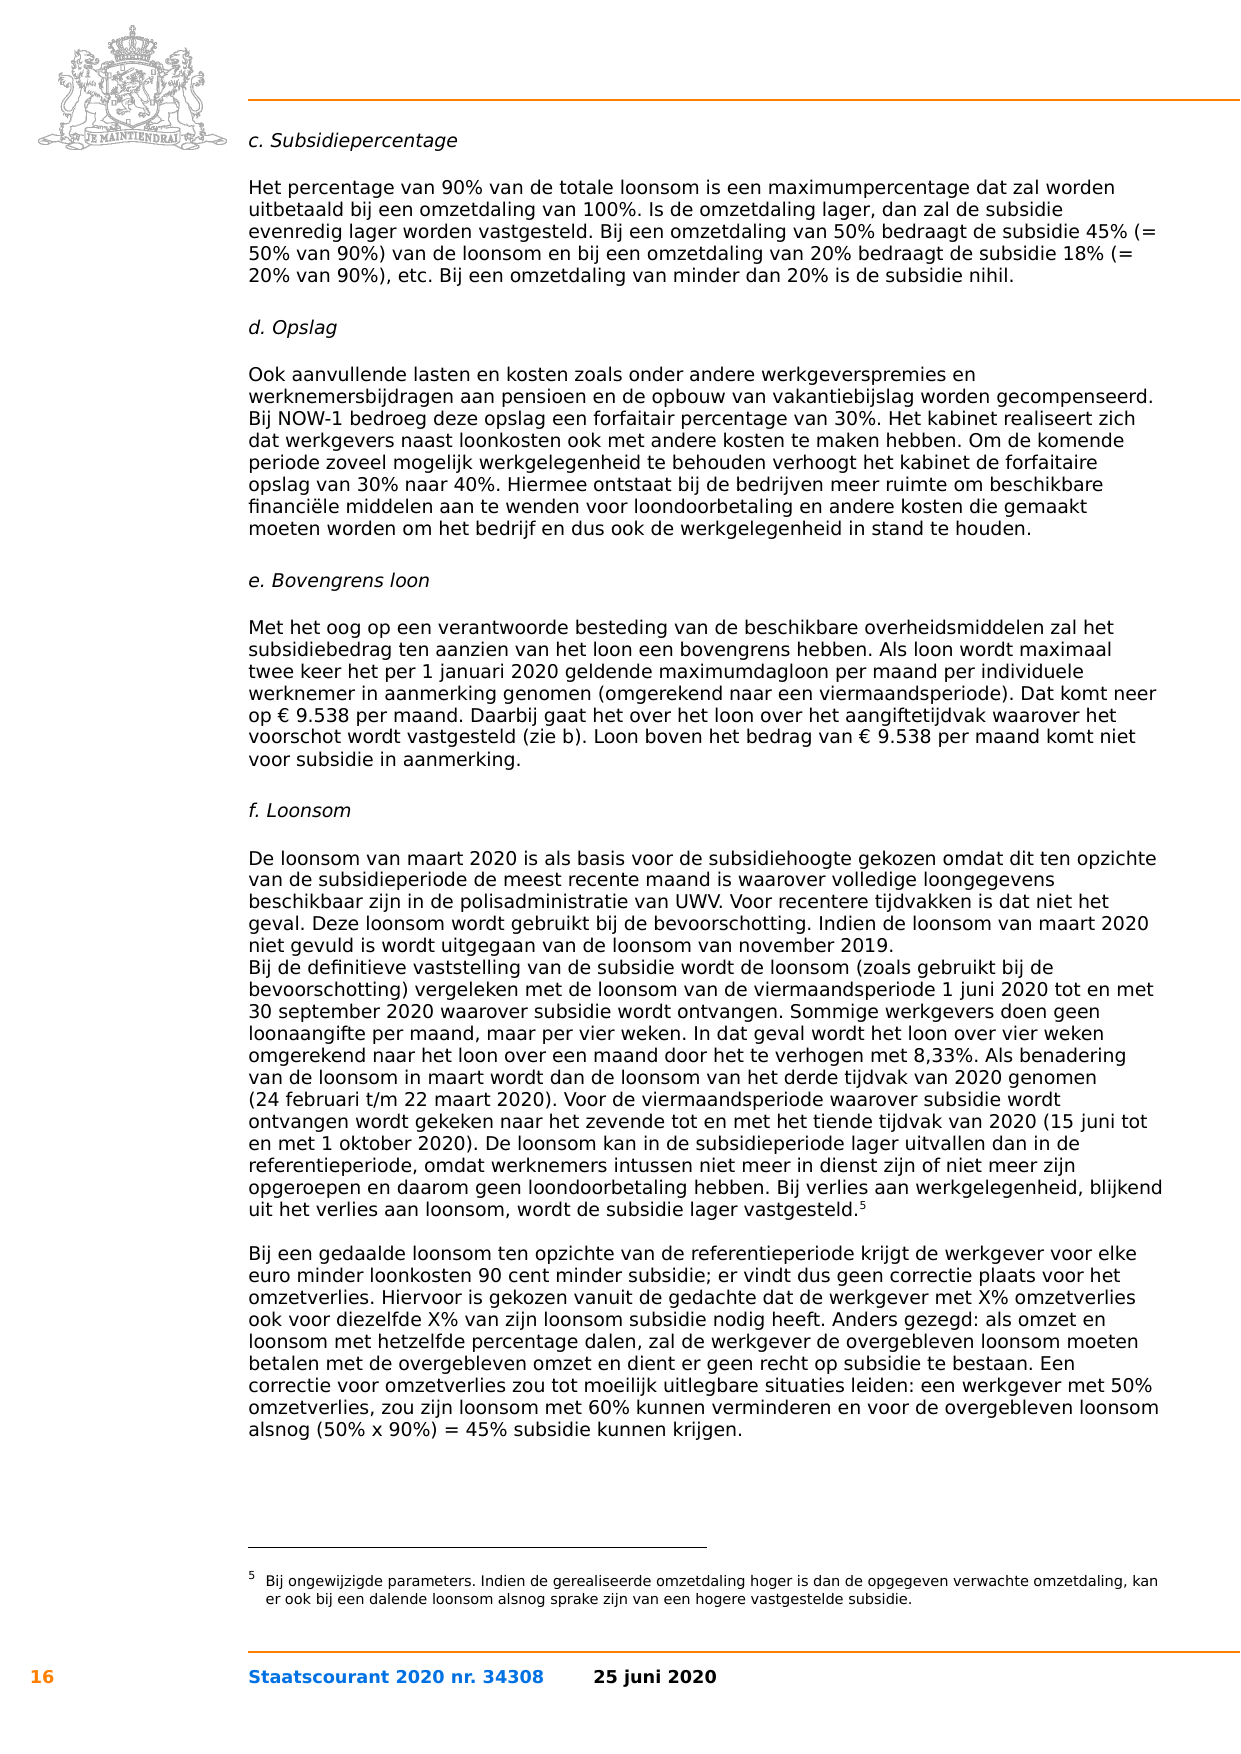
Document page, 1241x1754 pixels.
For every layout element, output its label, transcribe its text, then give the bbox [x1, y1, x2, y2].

text Bij een gedaalde loonsom ten opzichte van de referentieperiode krijgt de werkgever voor elke euro minder loonkosten 90 cent minder subsidie; er vindt dus geen correctie plaats voor het omzetverlies. Hiervoor is gekozen vanuit de gedachte dat de werkgever met X% omzetverlies ook voor diezelfde X% van zijn loonsom subsidie nodig heeft. Anders gezegd: als omzet en loonsom met hetzelfde percentage dalen, zal de werkgever de overgebleven loonsom moeten betalen met de overgebleven omzet en dient er geen recht op subsidie te bestaan. Een correctie voor omzetverlies zou tot moeilijk uitlegbare situaties leiden: een werkgever met 50% omzetverlies, zou zijn loonsom met 60% kunnen verminderen en voor de overgebleven loonsom alsnog (50% x 90%) = 45% subsidie kunnen krijgen. [248, 1243, 1163, 1441]
text Bij de definitieve vaststelling van de subsidie wordt de loonsom (zoals gebruikt bij de bevoorschotting) vergeleken met de loonsom van de viermaandsperiode 1 juni 2020 tot en met 30 september 2020 waarover subsidie wordt ontvangen. Sommige werkgevers doen geen loonaangifte per maand, maar per vier weken. In dat geval wordt het loon over vier weken omgerekend naar het loon over een maand door het te verhogen met 8,33%. Als benadering van de loonsom in maart wordt dan de loonsom van het derde tijdvak van 2020 genomen (24 februari t/m 22 maart 2020). Voor de viermaandsperiode waarover subsidie wordt ontvangen wordt gekeken naar het zevende tot en met het tiende tijdvak van 2020 (15 juni tot en met 1 oktober 2020). De loonsom kan in de subsidieperiode lager uitvallen dan in de referentieperiode, omdat werknemers intussen niet meer in dienst zijn of niet meer zijn opgeroepen en daarom geen loondoorbetaling hebben. Bij verlies aan werkgelegenheid, blijkend uit het verlies aan loonsom, wordt de subsidie lager vastgesteld. [248, 957, 1163, 1221]
text De loonsom van maart 2020 is als basis voor de subsidiehoogte gekozen omdat dit ten opzichte van de subsidieperiode de meest recente maand is waarover volledige loongegevens beschikbaar zijn in de polisadministratie van UWV. Voor recentere tijdvakken is dat niet het geval. Deze loonsom wordt gebruikt bij de bevoorschotting. Indien de loonsom van maart 2020 niet gevuld is wordt uitgegaan van de loonsom van november 2019. [248, 847, 1163, 957]
text Met het oog op een verantwoorde besteding van de beschikbare overheidsmiddelen zal het subsidiebedrag ten aanzien van het loon een bovengrens hebben. Als loon wordt maximaal twee keer het per 1 januari 2020 geldende maximumdagloon per maand per individuele werknemer in aanmerking genomen (omgerekend naar een viermaandsperiode). Dat komt neer op € 9.538 per maand. Daarbij gaat het over het loon over het aangiftetijdvak waarover het voorschot wordt vastgesteld (zie b). Loon boven het bedrag van € 9.538 per maand komt niet voor subsidie in aanmerking. [248, 617, 1163, 770]
subtitle c. Subsidiepercentage [248, 130, 1163, 152]
text Ook aanvullende lasten en kosten zoals onder andere werkgeverspremies en werknemersbijdragen aan pensioen en de opbouw van vakantiebijslag worden gecompenseerd. Bij NOW-1 bedroeg deze opslag een forfaitair percentage van 30%. Het kabinet realiseert zich dat werkgevers naast loonkosten ook met andere kosten te maken hebben. Om de komende periode zoveel mogelijk werkgelegenheid te behouden verhoogt het kabinet de forfaitaire opslag van 30% naar 40%. Hiermee ontstaat bij de bedrijven meer ruimte om beschikbare financiële middelen aan te wenden voor loondoorbetaling en andere kosten die gemaakt moeten worden om het bedrijf en dus ook de werkgelegenheid in stand te houden. [248, 364, 1163, 539]
text Bij ongewijzigde parameters. Indien de gerealiseerde omzetdaling hoger is dan de opgegeven verwachte omzetdaling, kan er ook bij een dalende loonsom alsnog sprake zijn van een hogere vastgestelde subsidie. [248, 1569, 1163, 1608]
subtitle d. Opslag [248, 317, 1163, 339]
picture [38, 25, 227, 150]
text Het percentage van 90% van de totale loonsom is een maximumpercentage dat zal worden uitbetaald bij een omzetdaling van 100%. Is de omzetdaling lager, dan zal de subsidie evenredig lager worden vastgesteld. Bij een omzetdaling van 50% bedraagt de subsidie 45% (= 50% van 90%) van de loonsom en bij een omzetdaling van 20% bedraagt de subsidie 18% (= 20% van 90%), etc. Bij een omzetdaling van minder dan 20% is de subsidie nihil. [248, 177, 1163, 287]
subtitle f. Loonsom [248, 800, 1163, 822]
subtitle e. Bovengrens loon [248, 569, 1163, 592]
